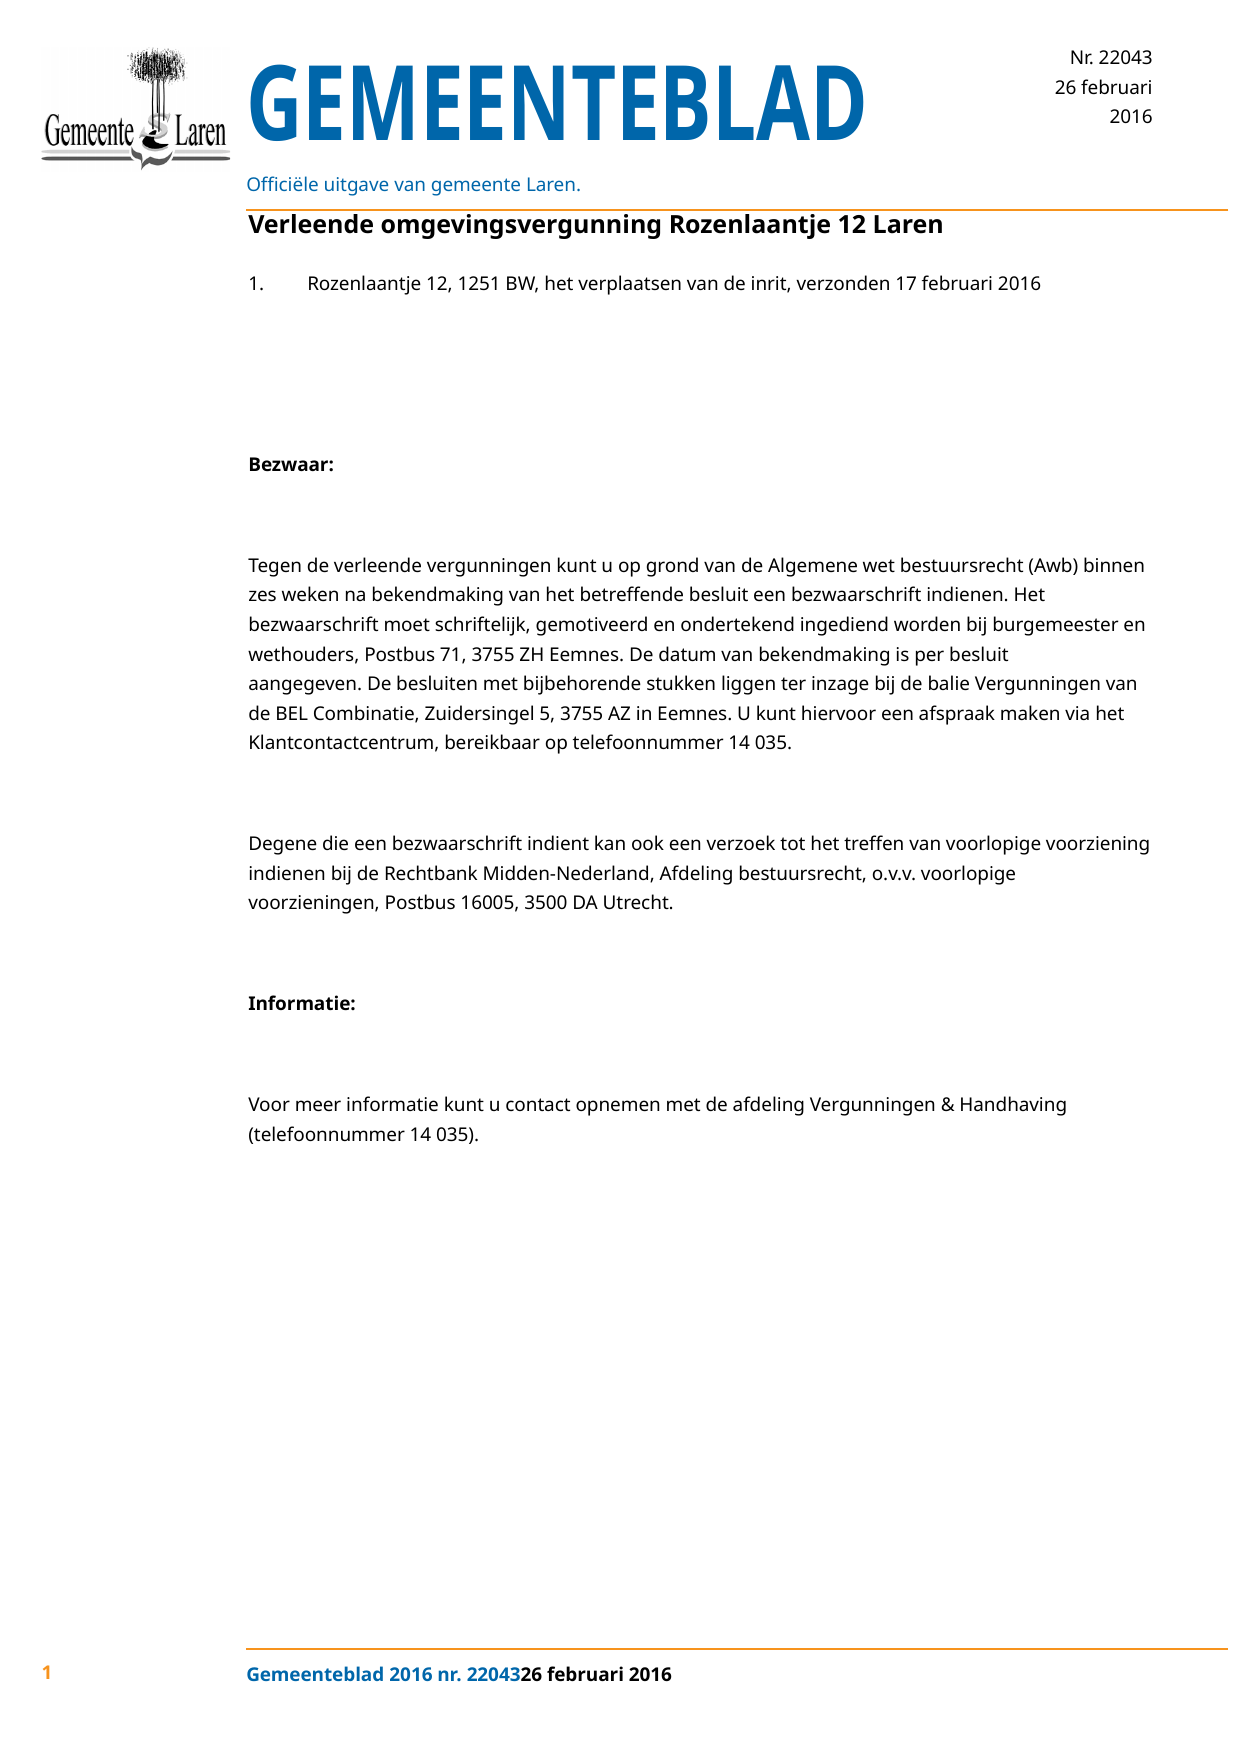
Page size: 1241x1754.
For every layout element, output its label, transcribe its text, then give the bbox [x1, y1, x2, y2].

text Degene die een bezwaarschrift indient kan ook een verzoek tot het treffen van voorlopige voorziening indienen bij de Rechtbank Midden-Nederland, Afdeling bestuursrecht, o.v.v. voorlopige voorzieningen, Postbus 16005, 3500 DA Utrecht. [248, 830, 1152, 915]
text Bezwaar: [248, 451, 1152, 477]
list Rozenlaantje 12, 1251 BW, het verplaatsen van de inrit, verzonden 17 februari 2016 [248, 270, 1152, 296]
text Verleende omgevingsvergunning Rozenlaantje 12 Laren [248, 211, 1152, 241]
picture [41, 47, 231, 172]
text Tegen de verleende vergunningen kunt u op grond van de Algemene wet bestuursrecht (Awb) binnen zes weken na bekendmaking van het betreffende besluit een bezwaarschrift indienen. Het bezwaarschrift moet schriftelijk, gemotiveerd en ondertekend ingediend worden bij burgemeester en wethouders, Postbus 71, 3755 ZH Eemnes. De datum van bekendmaking is per besluit aangegeven. De besluiten met bijbehorende stukken liggen ter inzage bij de balie Vergunningen van de BEL Combinatie, Zuidersingel 5, 3755 AZ in Eemnes. U kunt hiervoor een afspraak maken via het Klantcontactcentrum, bereikbaar op telefoonnummer 14 035. [248, 552, 1152, 755]
text Informatie: [248, 990, 1152, 1016]
text Voor meer informatie kunt u contact opnemen met de afdeling Vergunningen & Handhaving (telefoonnummer 14 035). [248, 1091, 1152, 1146]
